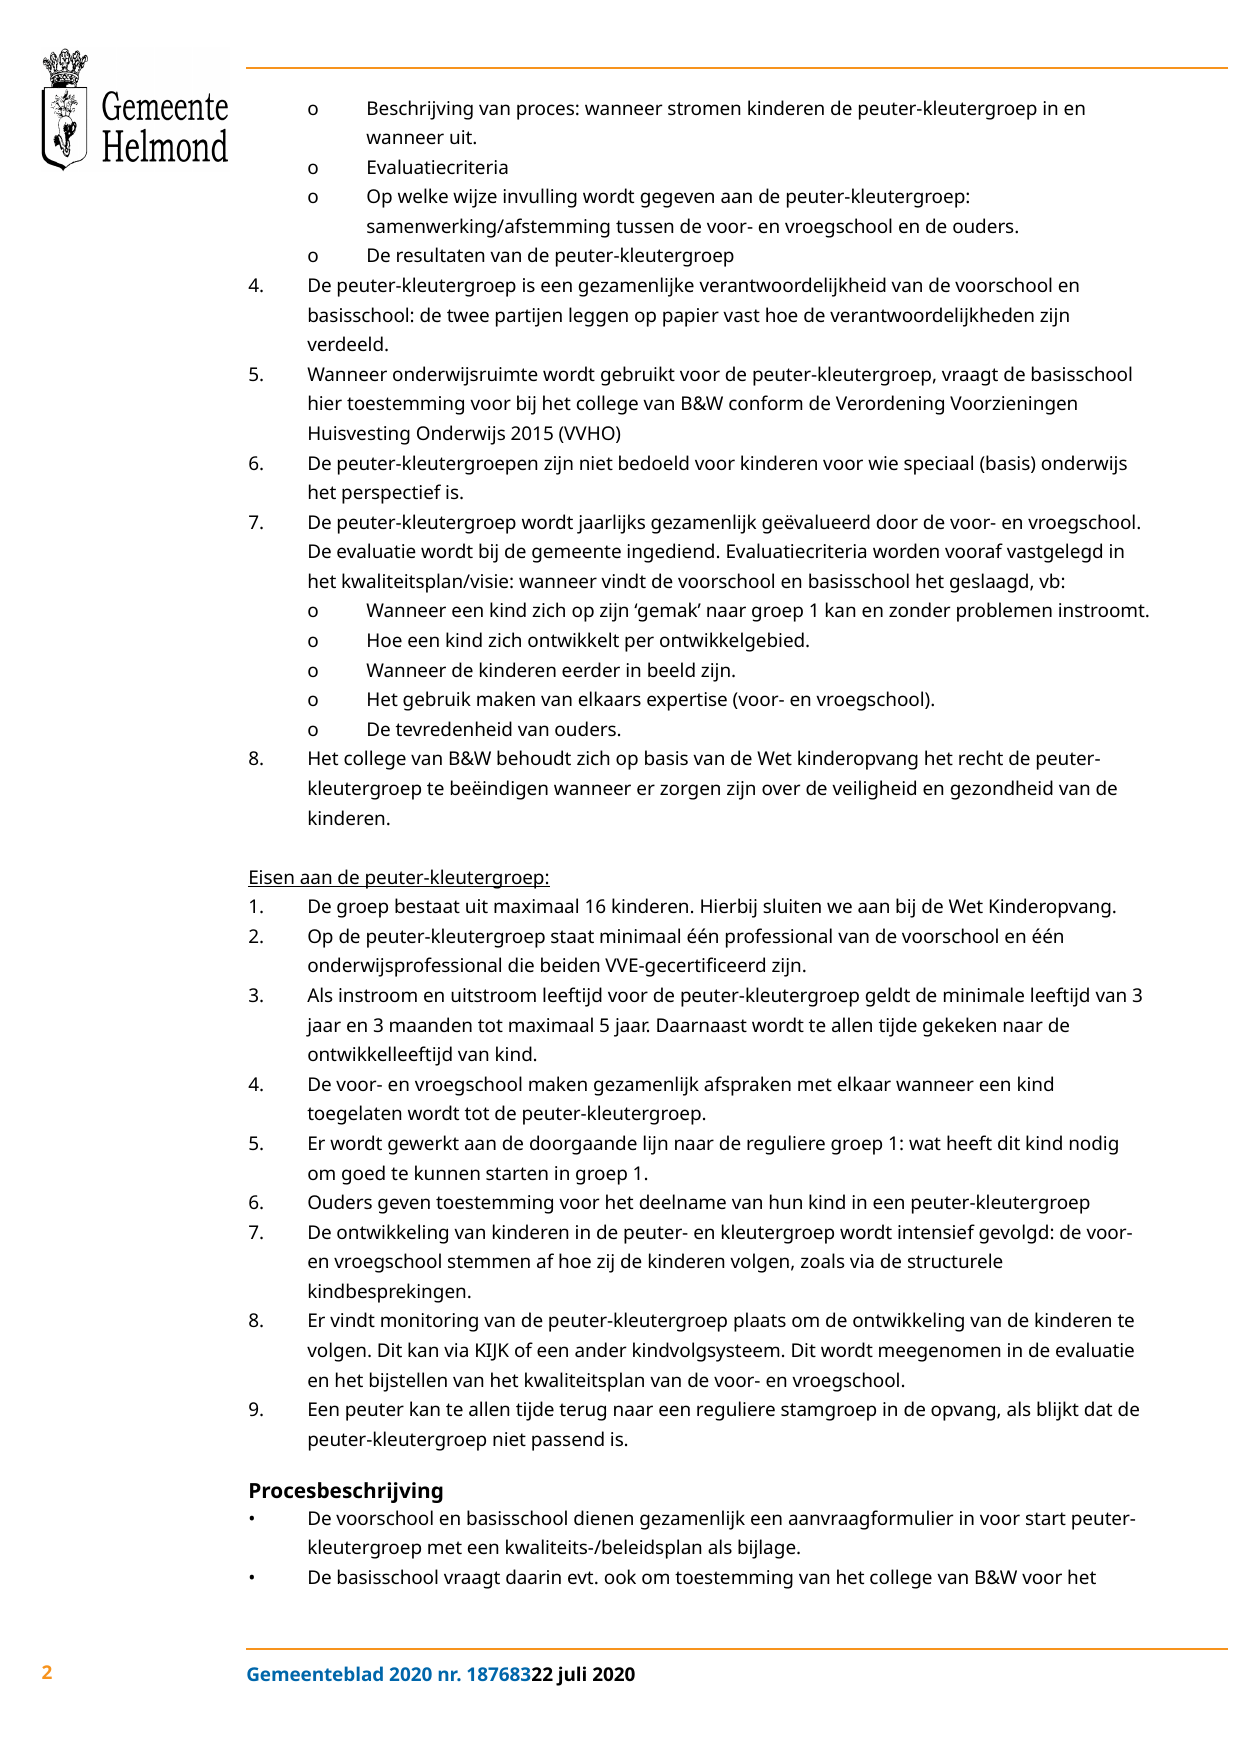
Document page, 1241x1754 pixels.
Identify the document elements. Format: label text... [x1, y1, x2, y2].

list Ouders geven toestemming voor het deelname van hun kind in een peuter-kleutergroep [248, 1189, 1152, 1215]
list Er vindt monitoring van de peuter-kleutergroep plaats om de ontwikkeling van de kinderen te volgen. Dit kan via KIJK of een ander kindvolgsysteem. Dit wordt meegenomen in de evaluatie en het bijstellen van het kwaliteitsplan van de voor- en vroegschool. [248, 1308, 1152, 1393]
text Procesbeschrijving [248, 1476, 1152, 1505]
list De tevredenheid van ouders. [307, 716, 1152, 742]
list De voorschool en basisschool dienen gezamenlijk een aanvraagformulier in voor start peuter-kleutergroep met een kwaliteits-/beleidsplan als bijlage. [248, 1505, 1152, 1560]
list Als instroom en uitstroom leeftijd voor de peuter-kleutergroep geldt de minimale leeftijd van 3 jaar en 3 maanden tot maximaal 5 jaar. Daarnaast wordt te allen tijde gekeken naar de ontwikkelleeftijd van kind. [248, 982, 1152, 1067]
list Op welke wijze invulling wordt gegeven aan de peuter-kleutergroep: samenwerking/afstemming tussen de voor- en vroegschool en de ouders. [307, 183, 1152, 239]
list Een peuter kan te allen tijde terug naar een reguliere stamgroep in de opvang, als blijkt dat de peuter-kleutergroep niet passend is. [248, 1396, 1152, 1452]
list De voor- en vroegschool maken gezamenlijk afspraken met elkaar wanneer een kind toegelaten wordt tot de peuter-kleutergroep. [248, 1071, 1152, 1126]
list De peuter-kleutergroepen zijn niet bedoeld voor kinderen voor wie speciaal (basis) onderwijs het perspectief is. [248, 450, 1152, 505]
list De groep bestaat uit maximaal 16 kinderen. Hierbij sluiten we aan bij de Wet Kinderopvang. [248, 893, 1152, 919]
text Eisen aan de peuter-kleutergroep: [248, 864, 1152, 890]
list De resultaten van de peuter-kleutergroep [307, 243, 1152, 268]
list Het gebruik maken van elkaars expertise (voor- en vroegschool). [307, 686, 1152, 712]
picture [41, 47, 231, 172]
list Op de peuter-kleutergroep staat minimaal één professional van de voorschool en één onderwijsprofessional die beiden VVE-gecertificeerd zijn. [248, 923, 1152, 978]
list Wanneer onderwijsruimte wordt gebruikt voor de peuter-kleutergroep, vraagt de basisschool hier toestemming voor bij het college van B&W conform de Verordening Voorzieningen Huisvesting Onderwijs 2015 (VVHO) [248, 361, 1152, 446]
list Wanneer een kind zich op zijn ‘gemak’ naar groep 1 kan en zonder problemen instroomt. [307, 598, 1152, 623]
list Beschrijving van proces: wanneer stromen kinderen de peuter-kleutergroep in en wanneer uit. [307, 95, 1152, 150]
list Er wordt gewerkt aan de doorgaande lijn naar de reguliere groep 1: wat heeft dit kind nodig om goed te kunnen starten in groep 1. [248, 1130, 1152, 1186]
list De basisschool vraagt daarin evt. ook om toestemming van het college van B&W voor het [248, 1564, 1152, 1590]
list Hoe een kind zich ontwikkelt per ontwikkelgebied. [307, 627, 1152, 653]
list Het college van B&W behoudt zich op basis van de Wet kinderopvang het recht de peuter-kleutergroep te beëindigen wanneer er zorgen zijn over de veiligheid en gezondheid van de kinderen. [248, 746, 1152, 831]
list Wanneer de kinderen eerder in beeld zijn. [307, 657, 1152, 683]
list De ontwikkeling van kinderen in de peuter- en kleutergroep wordt intensief gevolgd: de voor- en vroegschool stemmen af hoe zij de kinderen volgen, zoals via de structurele kindbesprekingen. [248, 1219, 1152, 1304]
list De peuter-kleutergroep is een gezamenlijke verantwoordelijkheid van de voorschool en basisschool: de twee partijen leggen op papier vast hoe de verantwoordelijkheden zijn verdeeld. [248, 272, 1152, 357]
list De peuter-kleutergroep wordt jaarlijks gezamenlijk geëvalueerd door de voor- en vroegschool. De evaluatie wordt bij de gemeente ingediend. Evaluatiecriteria worden vooraf vastgelegd in het kwaliteitsplan/visie: wanneer vindt de voorschool en basisschool het geslaagd, vb: [248, 509, 1152, 594]
list Evaluatiecriteria [307, 154, 1152, 180]
